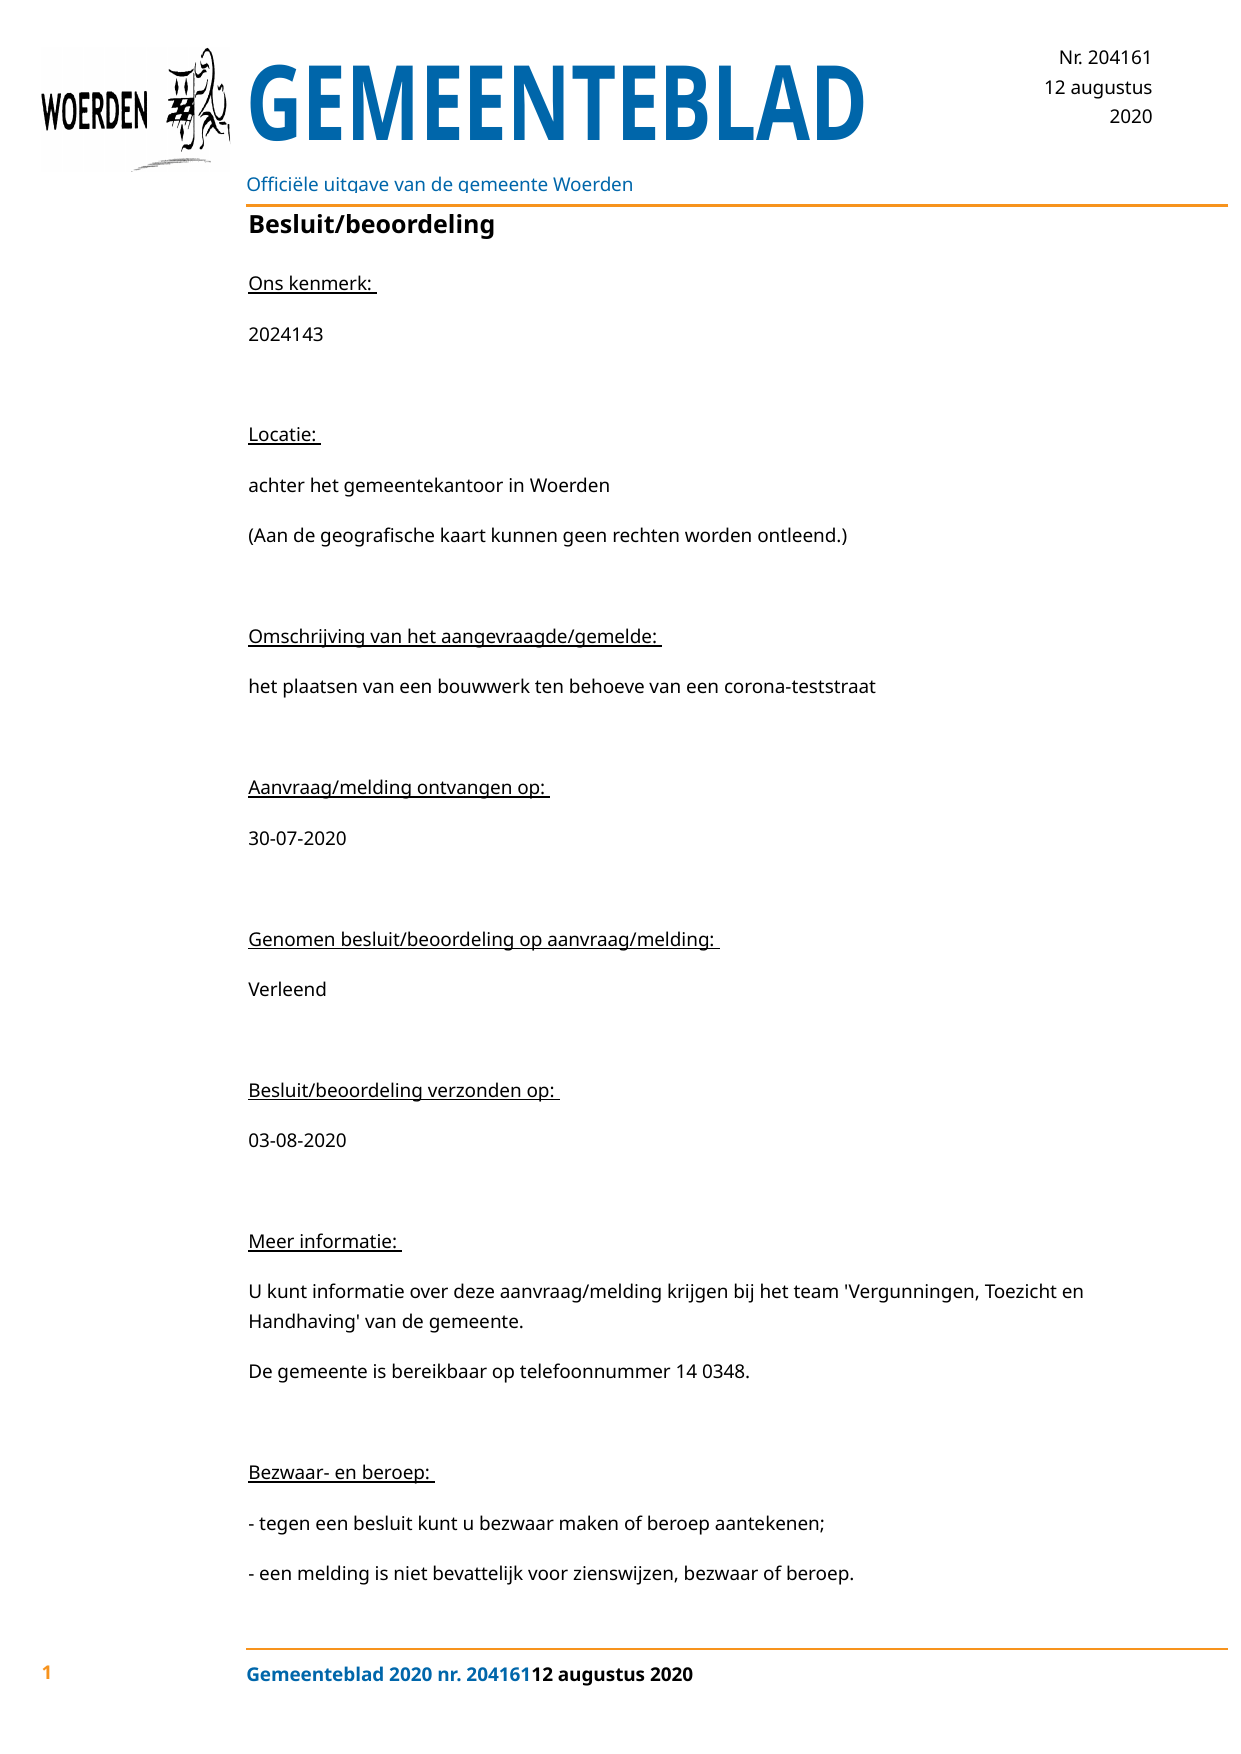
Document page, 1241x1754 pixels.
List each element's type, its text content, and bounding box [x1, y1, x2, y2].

text - tegen een besluit kunt u bezwaar maken of beroep aantekenen; [248, 1510, 1152, 1536]
text De gemeente is bereikbaar op telefoonnummer 14 0348. [248, 1359, 1152, 1384]
text - een melding is niet bevattelijk voor zienswijzen, bezwaar of beroep. [248, 1560, 1152, 1586]
picture [41, 47, 231, 172]
text Locatie: [248, 422, 1152, 447]
text U kunt informatie over deze aanvraag/melding krijgen bij het team 'Vergunningen, Toezicht en Handhaving' van de gemeente. [248, 1279, 1152, 1334]
text Besluit/beoordeling verzonden op: [248, 1077, 1152, 1103]
text achter het gemeentekantoor in Woerden [248, 472, 1152, 498]
text Bezwaar- en beroep: [248, 1459, 1152, 1485]
text Verleend [248, 976, 1152, 1002]
text Besluit/beoordeling [248, 207, 1152, 241]
text (Aan de geografische kaart kunnen geen rechten worden ontleend.) [248, 522, 1152, 548]
text Omschrijving van het aangevraagde/gemelde: [248, 623, 1152, 649]
text Ons kenmerk: [248, 270, 1152, 296]
text Genomen besluit/beoordeling op aanvraag/melding: [248, 926, 1152, 951]
text Meer informatie: [248, 1228, 1152, 1254]
text 30-07-2020 [248, 825, 1152, 851]
text 03-08-2020 [248, 1127, 1152, 1153]
text het plaatsen van een bouwwerk ten behoeve van een corona-teststraat [248, 674, 1152, 699]
text 2024143 [248, 321, 1152, 346]
text Aanvraag/melding ontvangen op: [248, 774, 1152, 800]
